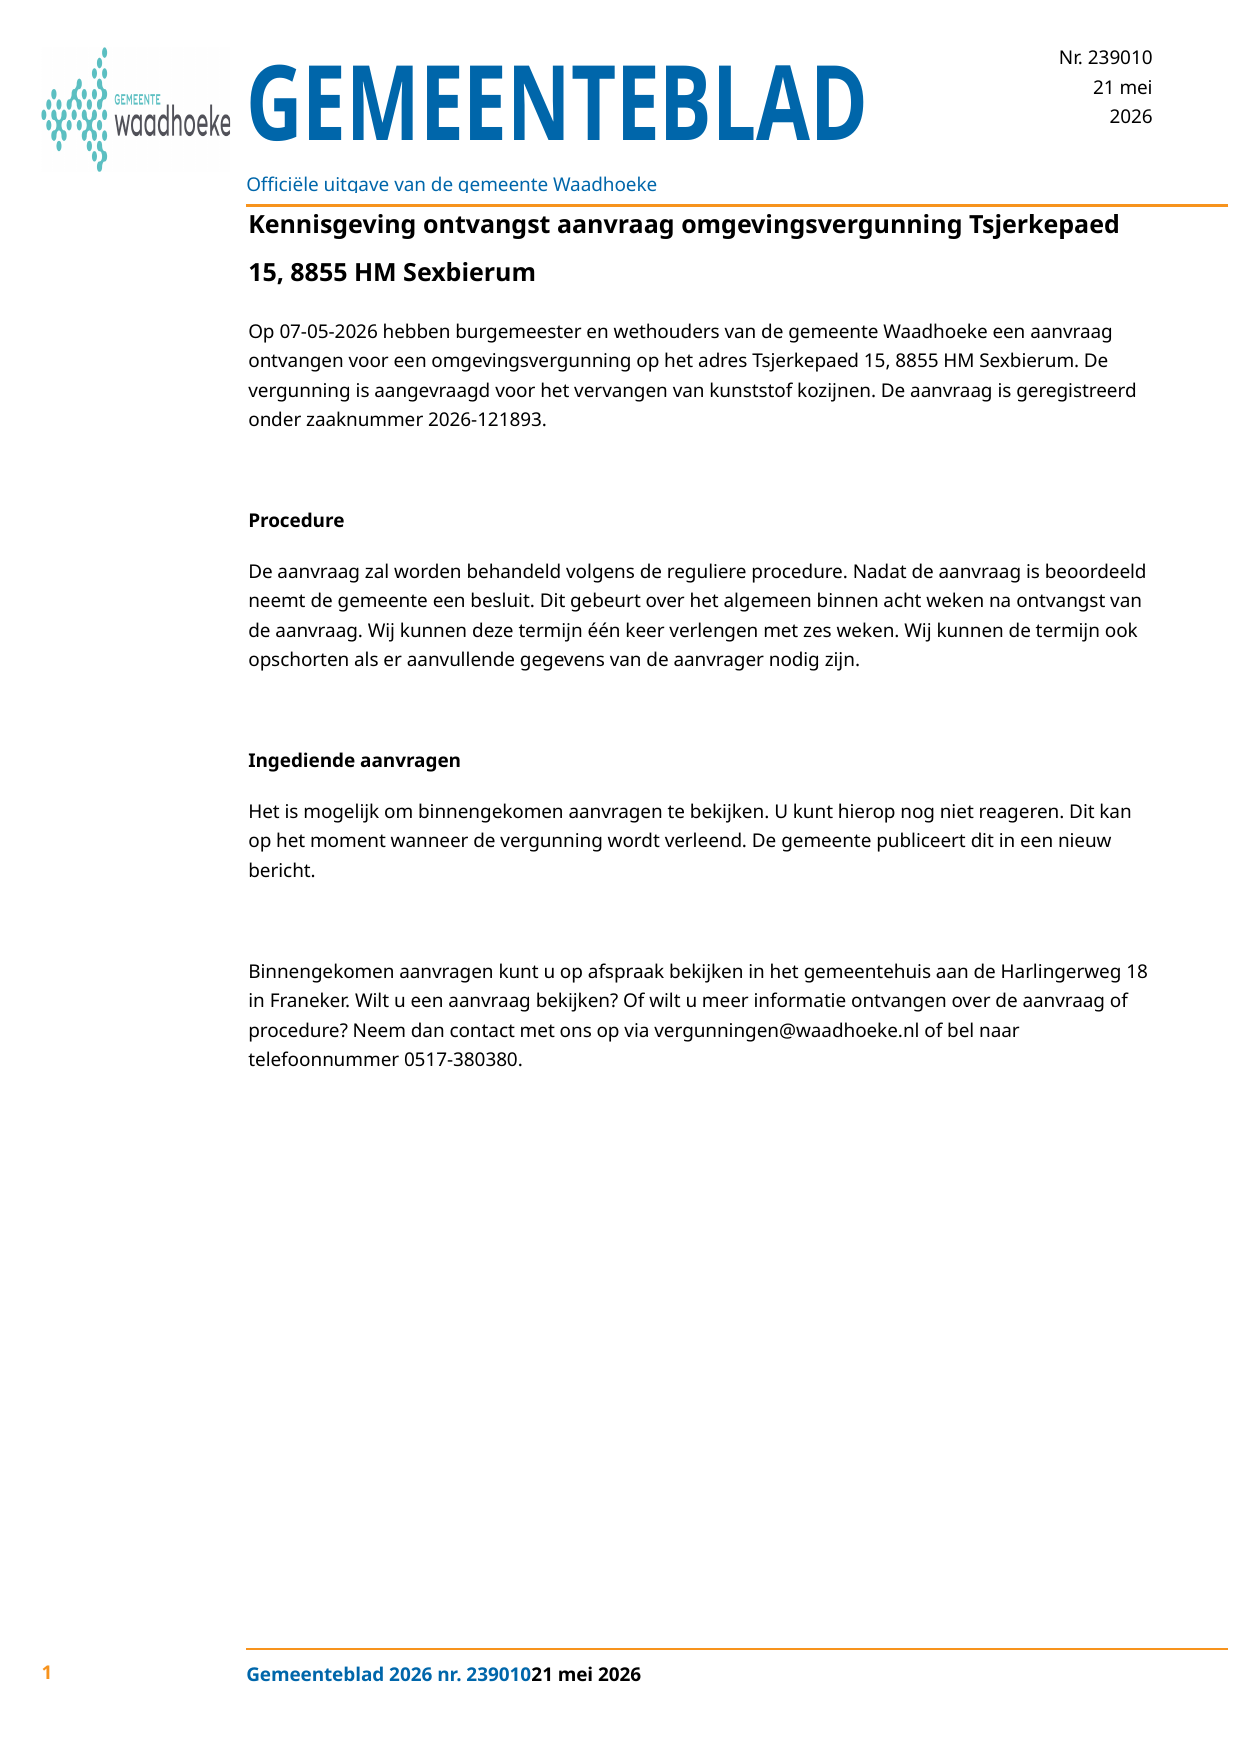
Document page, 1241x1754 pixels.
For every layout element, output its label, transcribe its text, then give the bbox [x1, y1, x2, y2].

text De aanvraag zal worden behandeld volgens de reguliere procedure. Nadat de aanvraag is beoordeeld neemt de gemeente een besluit. Dit gebeurt over het algemeen binnen acht weken na ontvangst van de aanvraag. Wij kunnen deze termijn één keer verlengen met zes weken. Wij kunnen de termijn ook opschorten als er aanvullende gegevens van de aanvrager nodig zijn. [248, 558, 1152, 672]
picture [41, 47, 231, 172]
text Kennisgeving ontvangst aanvraag omgevingsvergunning Tsjerkepaed 15, 8855 HM Sexbierum [248, 207, 1152, 288]
text Op 07-05-2026 hebben burgemeester en wethouders van de gemeente Waadhoeke een aanvraag ontvangen voor een omgevingsvergunning op het adres Tsjerkepaed 15, 8855 HM Sexbierum. De vergunning is aangevraagd voor het vervangen van kunststof kozijnen. De aanvraag is geregistreerd onder zaaknummer 2026-121893. [248, 318, 1152, 432]
text Het is mogelijk om binnengekomen aanvragen te bekijken. U kunt hierop nog niet reageren. Dit kan op het moment wanneer de vergunning wordt verleend. De gemeente publiceert dit in een nieuw bericht. [248, 798, 1152, 883]
text Binnengekomen aanvragen kunt u op afspraak bekijken in het gemeentehuis aan de Harlingerweg 18 in Franeker. Wilt u een aanvraag bekijken? Of wilt u meer informatie ontvangen over de aanvraag of procedure? Neem dan contact met ons op via vergunningen@waadhoeke.nl of bel naar telefoonnummer 0517-380380. [248, 958, 1152, 1072]
text Ingediende aanvragen [248, 747, 1152, 773]
text Procedure [248, 507, 1152, 533]
